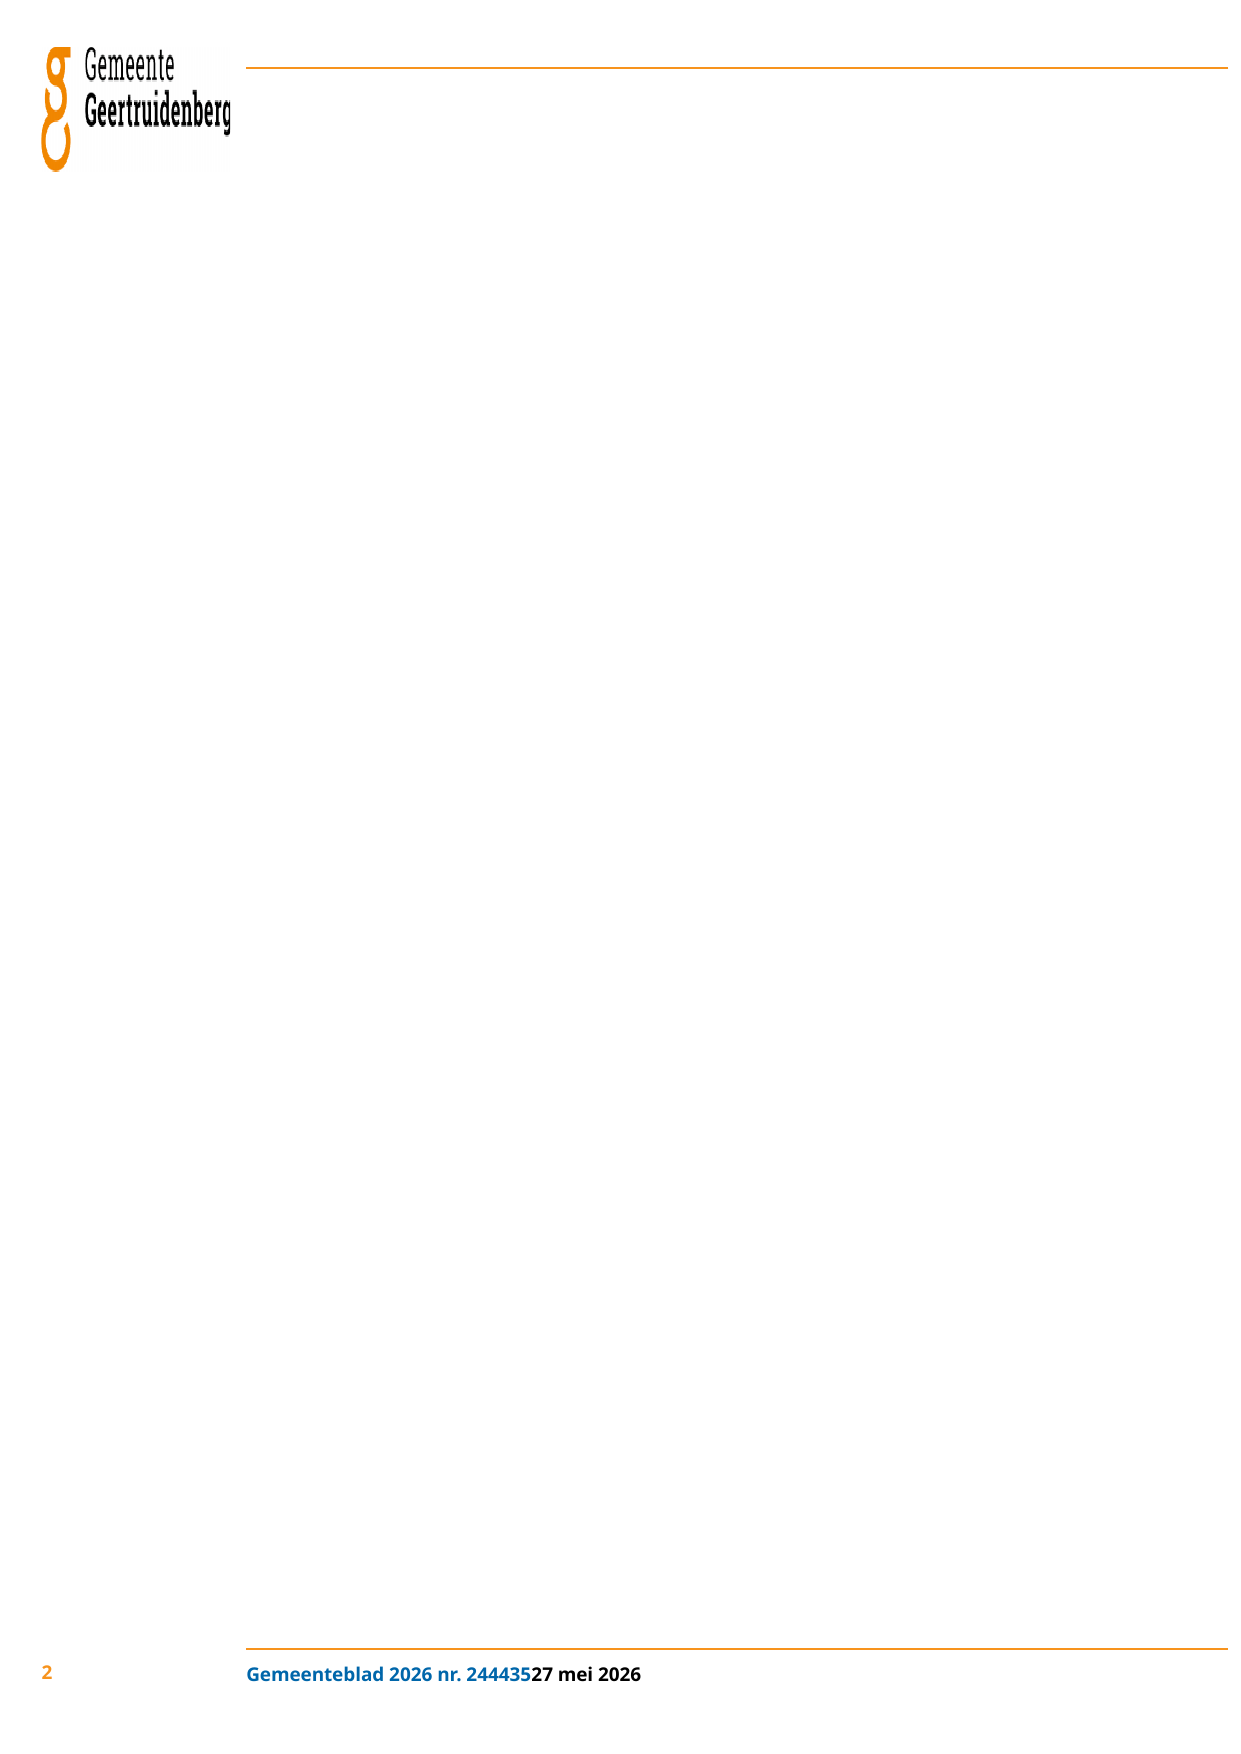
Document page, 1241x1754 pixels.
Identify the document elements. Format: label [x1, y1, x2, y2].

picture [41, 47, 231, 172]
